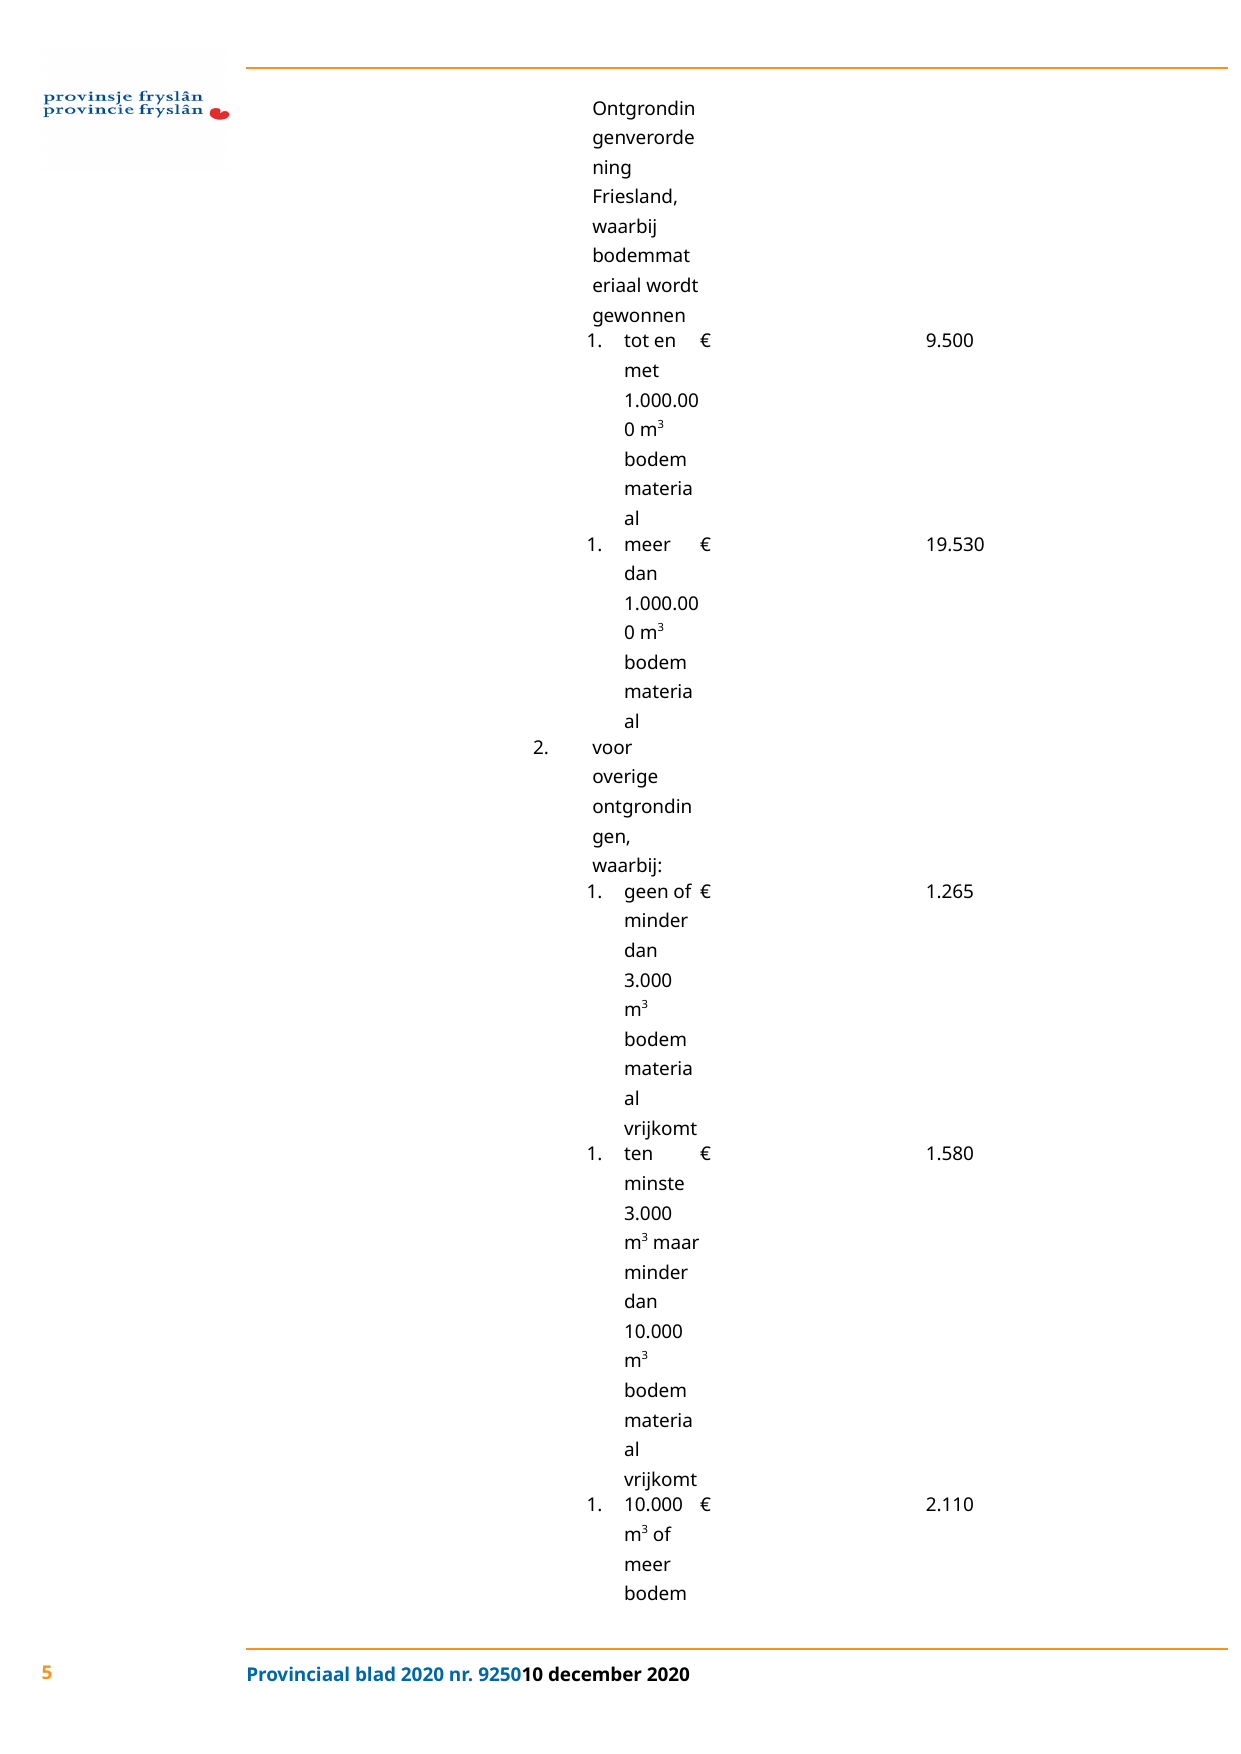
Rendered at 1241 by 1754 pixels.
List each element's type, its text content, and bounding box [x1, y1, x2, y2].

table_cell 1.265 [926, 878, 1152, 1141]
table_cell 19.530 [926, 531, 1152, 734]
table_cell € [700, 1141, 926, 1492]
table_cell voor overige ontgrondingen, waarbij: [474, 734, 700, 878]
table_cell € [700, 1492, 926, 1606]
table_cell meer dan 1.000.000 m3 bodemmateriaal [474, 531, 700, 734]
table_cell 9.500 [926, 328, 1152, 531]
table_cell € [700, 531, 926, 734]
table_cell [926, 95, 1152, 328]
table_cell [926, 734, 1152, 878]
table_cell [700, 95, 926, 328]
table_cell € [700, 878, 926, 1141]
table_cell 10.000 m3 of meer bodem [474, 1492, 700, 1606]
table_cell [700, 734, 926, 878]
table_cell 2.110 [926, 1492, 1152, 1606]
table_cell [248, 95, 474, 1606]
picture [41, 47, 231, 172]
table_cell ten minste 3.000 m3 maar minder dan 10.000 m3 bodemmateriaal vrijkomt [474, 1141, 700, 1492]
table_cell tot en met 1.000.000 m3 bodemmateriaal [474, 328, 700, 531]
table_cell geen of minder dan 3.000 m3 bodemmateriaal vrijkomt [474, 878, 700, 1141]
table_cell € [700, 328, 926, 531]
table_cell Ontgrondingenverordening Friesland, waarbij bodemmateriaal wordt gewonnen [474, 95, 700, 328]
table_cell 1.580 [926, 1141, 1152, 1492]
